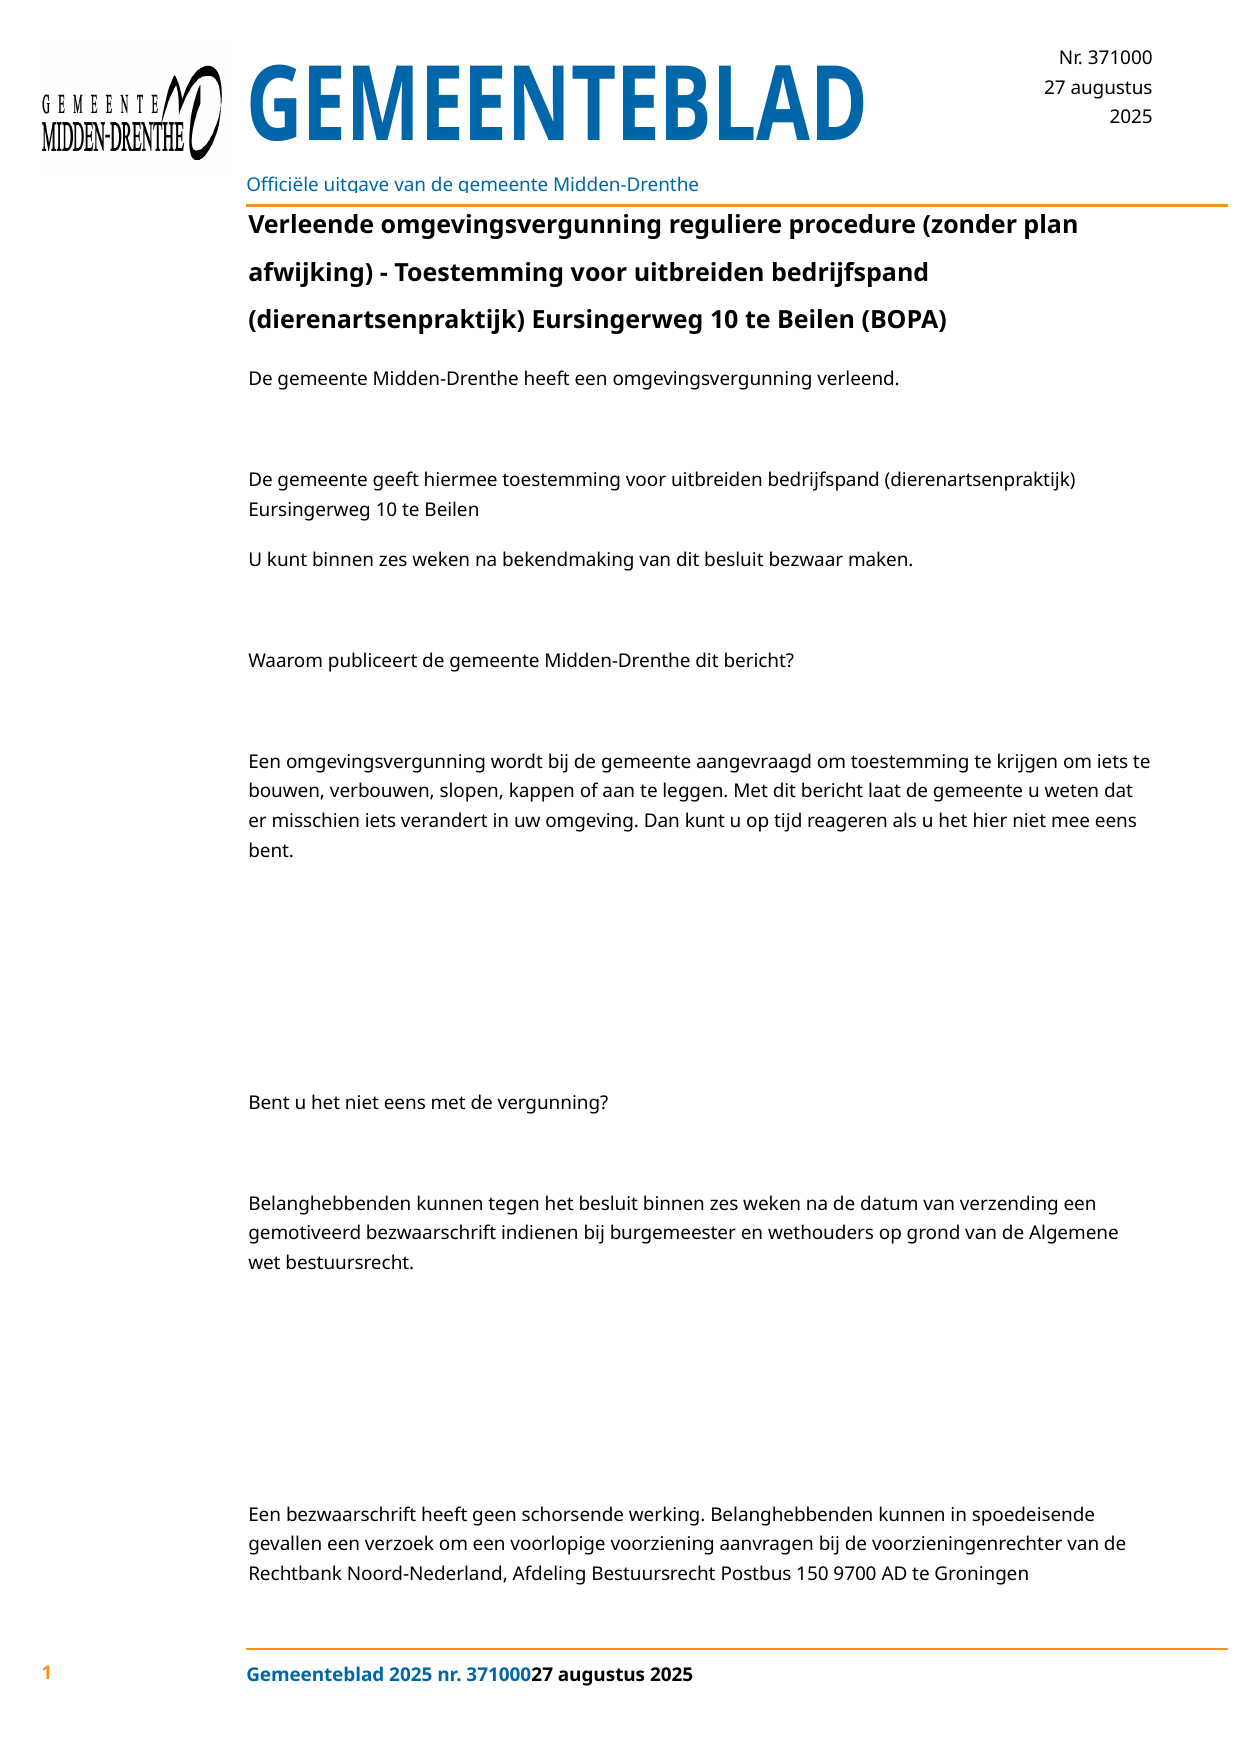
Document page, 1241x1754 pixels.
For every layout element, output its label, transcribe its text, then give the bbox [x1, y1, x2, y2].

text Bent u het niet eens met de vergunning? [248, 1089, 1152, 1114]
text Waarom publiceert de gemeente Midden-Drenthe dit bericht? [248, 647, 1152, 673]
text Belanghebbenden kunnen tegen het besluit binnen zes weken na de datum van verzending een gemotiveerd bezwaarschrift indienen bij burgemeester en wethouders op grond van de Algemene wet bestuursrecht. [248, 1190, 1152, 1274]
text Een bezwaarschrift heeft geen schorsende werking. Belanghebbenden kunnen in spoedeisende gevallen een verzoek om een voorlopige voorziening aanvragen bij de voorzieningenrechter van de Rechtbank Noord-Nederland, Afdeling Bestuursrecht Postbus 150 9700 AD te Groningen [248, 1501, 1152, 1586]
text Verleende omgevingsvergunning reguliere procedure (zonder plan afwijking) - Toestemming voor uitbreiden bedrijfspand (dierenartsenpraktijk) Eursingerweg 10 te Beilen (BOPA) [248, 207, 1152, 336]
text Een omgevingsvergunning wordt bij de gemeente aangevraagd om toestemming te krijgen om iets te bouwen, verbouwen, slopen, kappen of aan te leggen. Met dit bericht laat de gemeente u weten dat er misschien iets verandert in uw omgeving. Dan kunt u op tijd reageren als u het hier niet mee eens bent. [248, 748, 1152, 862]
text De gemeente Midden-Drenthe heeft een omgevingsvergunning verleend. [248, 366, 1152, 391]
picture [41, 47, 231, 172]
text U kunt binnen zes weken na bekendmaking van dit besluit bezwaar maken. [248, 546, 1152, 572]
text De gemeente geeft hiermee toestemming voor uitbreiden bedrijfspand (dierenartsenpraktijk) Eursingerweg 10 te Beilen [248, 466, 1152, 522]
